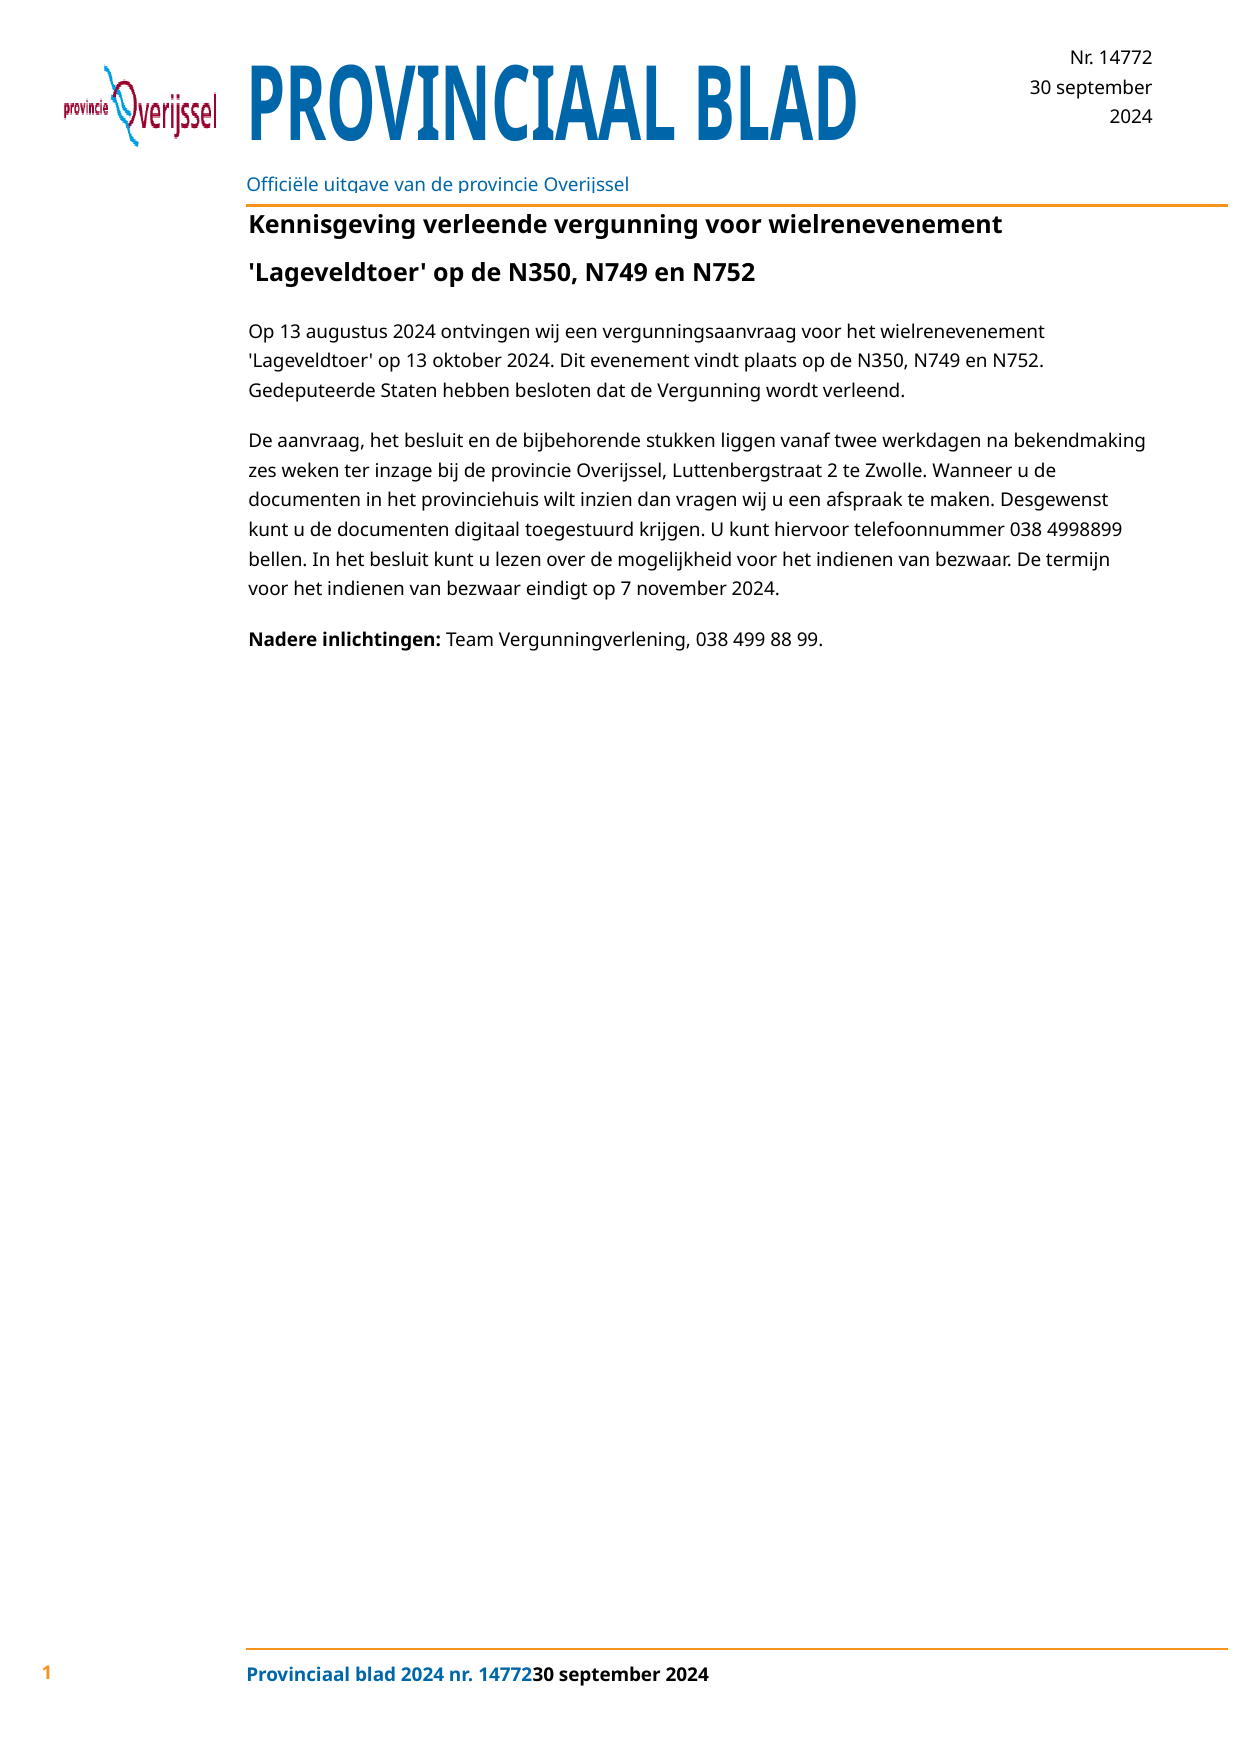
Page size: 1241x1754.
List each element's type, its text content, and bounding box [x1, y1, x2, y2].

text Kennisgeving verleende vergunning voor wielrenevenement 'Lageveldtoer' op de N350, N749 en N752 [248, 207, 1152, 288]
text Nadere inlichtingen: Team Vergunningverlening, 038 499 88 99. [248, 626, 1152, 652]
text Op 13 augustus 2024 ontvingen wij een vergunningsaanvraag voor het wielrenevenement 'Lageveldtoer' op 13 oktober 2024. Dit evenement vindt plaats op de N350, N749 en N752. Gedeputeerde Staten hebben besloten dat de Vergunning wordt verleend. [248, 318, 1152, 403]
text De aanvraag, het besluit en de bijbehorende stukken liggen vanaf twee werkdagen na bekendmaking zes weken ter inzage bij de provincie Overijssel, Luttenbergstraat 2 te Zwolle. Wanneer u de documenten in het provinciehuis wilt inzien dan vragen wij u een afspraak te maken. Desgewenst kunt u de documenten digitaal toegestuurd krijgen. U kunt hiervoor telefoonnummer 038 4998899 bellen. In het besluit kunt u lezen over de mogelijkheid voor het indienen van bezwaar. De termijn voor het indienen van bezwaar eindigt op 7 november 2024. [248, 427, 1152, 601]
picture [41, 47, 231, 172]
